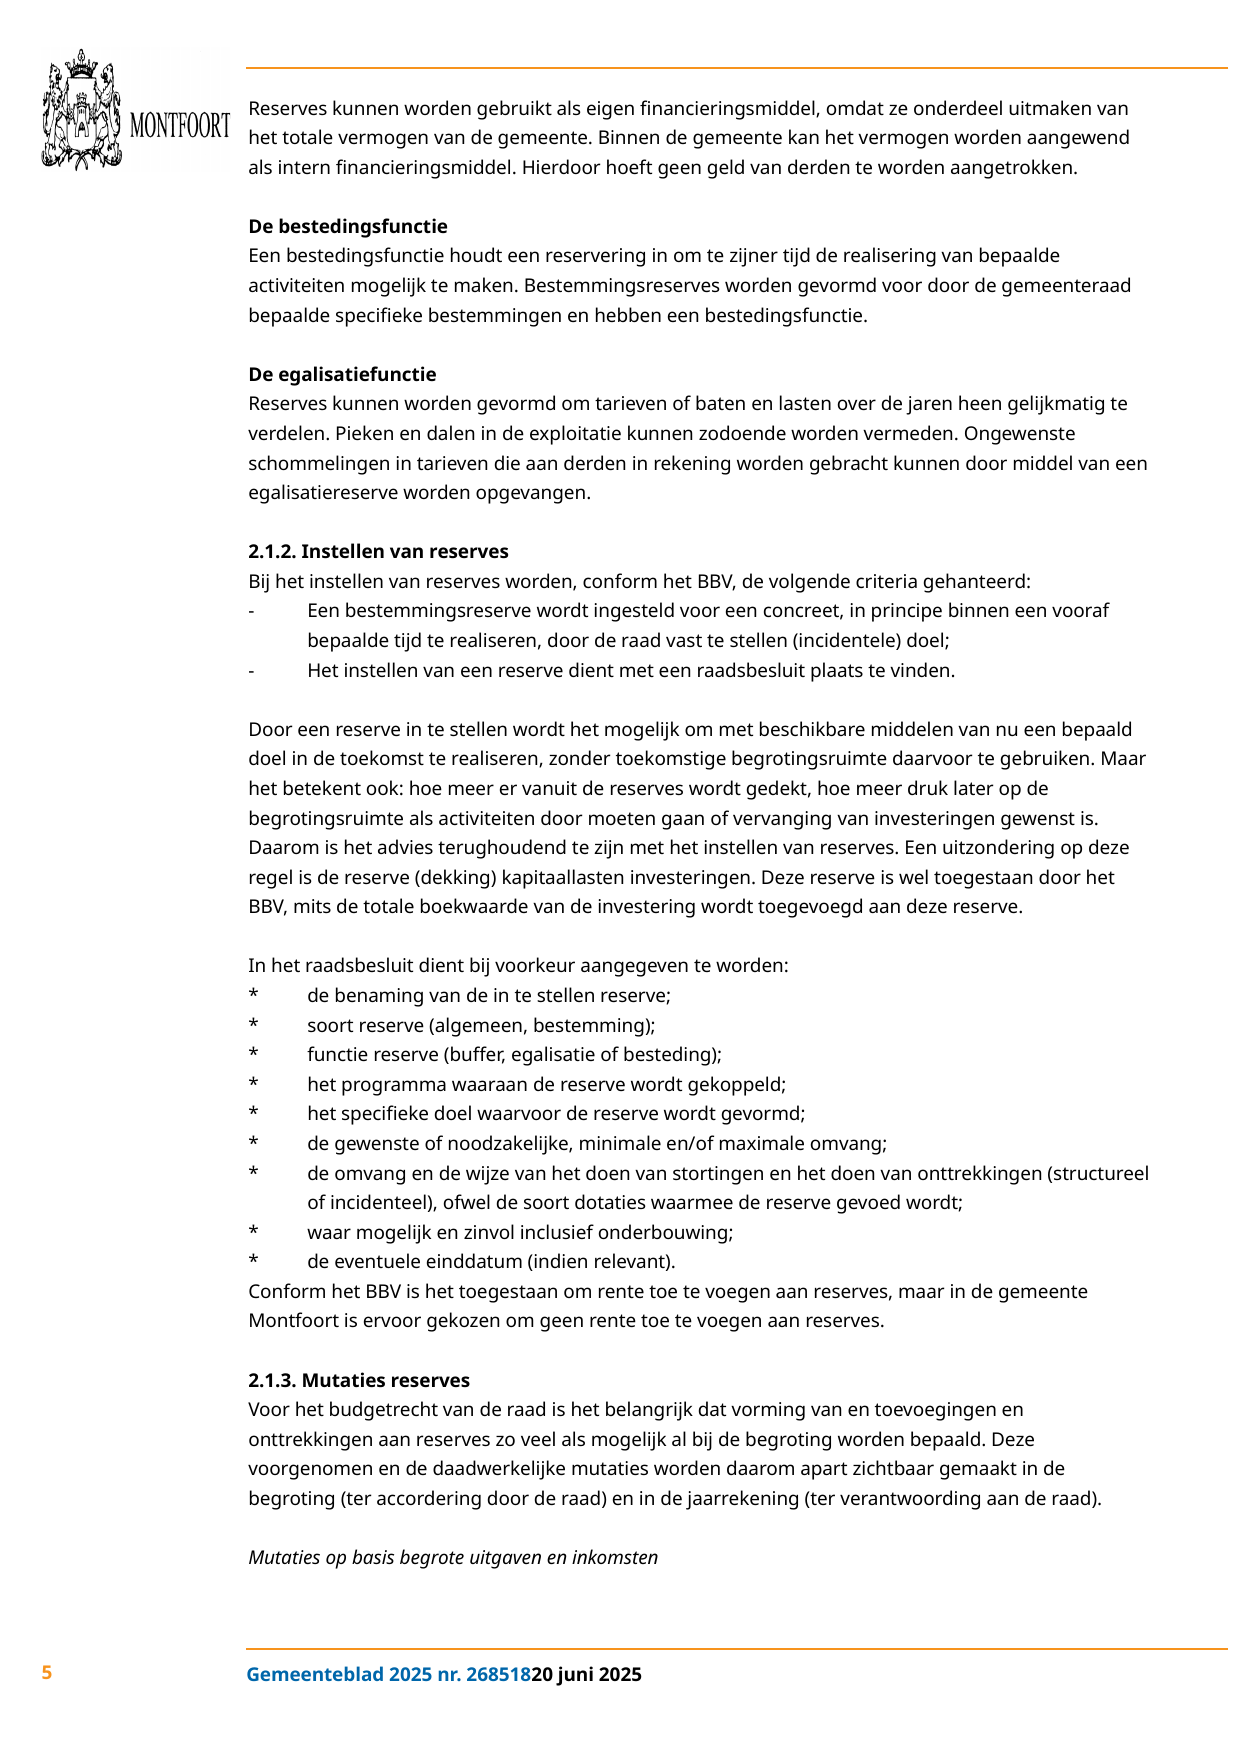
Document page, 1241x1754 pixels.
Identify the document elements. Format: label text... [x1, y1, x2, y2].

text De egalisatiefunctie [248, 361, 1152, 387]
list de omvang en de wijze van het doen van stortingen en het doen van onttrekkingen (structureel of incidenteel), ofwel de soort dotaties waarmee de reserve gevoed wordt; [248, 1160, 1152, 1215]
list soort reserve (algemeen, bestemming); [248, 1012, 1152, 1038]
list de gewenste of noodzakelijke, minimale en/of maximale omvang; [248, 1130, 1152, 1156]
text Conform het BBV is het toegestaan om rente toe te voegen aan reserves, maar in de gemeente Montfoort is ervoor gekozen om geen rente toe te voegen aan reserves. [248, 1278, 1152, 1333]
text Een bestedingsfunctie houdt een reservering in om te zijner tijd de realisering van bepaalde activiteiten mogelijk te maken. Bestemmingsreserves worden gevormd voor door de gemeenteraad bepaalde specifieke bestemmingen en hebben een bestedingsfunctie. [248, 243, 1152, 328]
text 2.1.2. Instellen van reserves [248, 538, 1152, 564]
list Het instellen van een reserve dient met een raadsbesluit plaats te vinden. [248, 657, 1152, 683]
list functie reserve (buffer, egalisatie of besteding); [248, 1041, 1152, 1067]
text Bij het instellen van reserves worden, conform het BBV, de volgende criteria gehanteerd: [248, 568, 1152, 594]
text 2.1.3. Mutaties reserves [248, 1367, 1152, 1393]
text In het raadsbesluit dient bij voorkeur aangegeven te worden: [248, 953, 1152, 978]
list het programma waaraan de reserve wordt gekoppeld; [248, 1071, 1152, 1097]
picture [41, 47, 231, 172]
text De bestedingsfunctie [248, 213, 1152, 239]
list waar mogelijk en zinvol inclusief onderbouwing; [248, 1219, 1152, 1245]
text Reserves kunnen worden gebruikt als eigen financieringsmiddel, omdat ze onderdeel uitmaken van het totale vermogen van de gemeente. Binnen de gemeente kan het vermogen worden aangewend als intern financieringsmiddel. Hierdoor hoeft geen geld van derden te worden aangetrokken. [248, 95, 1152, 180]
text Voor het budgetrecht van de raad is het belangrijk dat vorming van en toevoegingen en onttrekkingen aan reserves zo veel als mogelijk al bij de begroting worden bepaald. Deze voorgenomen en de daadwerkelijke mutaties worden daarom apart zichtbaar gemaakt in de begroting (ter accordering door de raad) en in de jaarrekening (ter verantwoording aan de raad). [248, 1396, 1152, 1511]
list het specifieke doel waarvoor de reserve wordt gevormd; [248, 1101, 1152, 1126]
list Een bestemmingsreserve wordt ingesteld voor een concreet, in principe binnen een vooraf bepaalde tijd te realiseren, door de raad vast te stellen (incidentele) doel; [248, 598, 1152, 653]
list de eventuele einddatum (indien relevant). [248, 1248, 1152, 1274]
text Reserves kunnen worden gevormd om tarieven of baten en lasten over de jaren heen gelijkmatig te verdelen. Pieken en dalen in de exploitatie kunnen zodoende worden vermeden. Ongewenste schommelingen in tarieven die aan derden in rekening worden gebracht kunnen door middel van een egalisatiereserve worden opgevangen. [248, 391, 1152, 505]
text Door een reserve in te stellen wordt het mogelijk om met beschikbare middelen van nu een bepaald doel in de toekomst te realiseren, zonder toekomstige begrotingsruimte daarvoor te gebruiken. Maar het betekent ook: hoe meer er vanuit de reserves wordt gedekt, hoe meer druk later op de begrotingsruimte als activiteiten door moeten gaan of vervanging van investeringen gewenst is. Daarom is het advies terughoudend te zijn met het instellen van reserves. Een uitzondering op deze regel is de reserve (dekking) kapitaallasten investeringen. Deze reserve is wel toegestaan door het BBV, mits de totale boekwaarde van de investering wordt toegevoegd aan deze reserve. [248, 716, 1152, 919]
list de benaming van de in te stellen reserve; [248, 982, 1152, 1008]
text Mutaties op basis begrote uitgaven en inkomsten [248, 1544, 1152, 1570]
